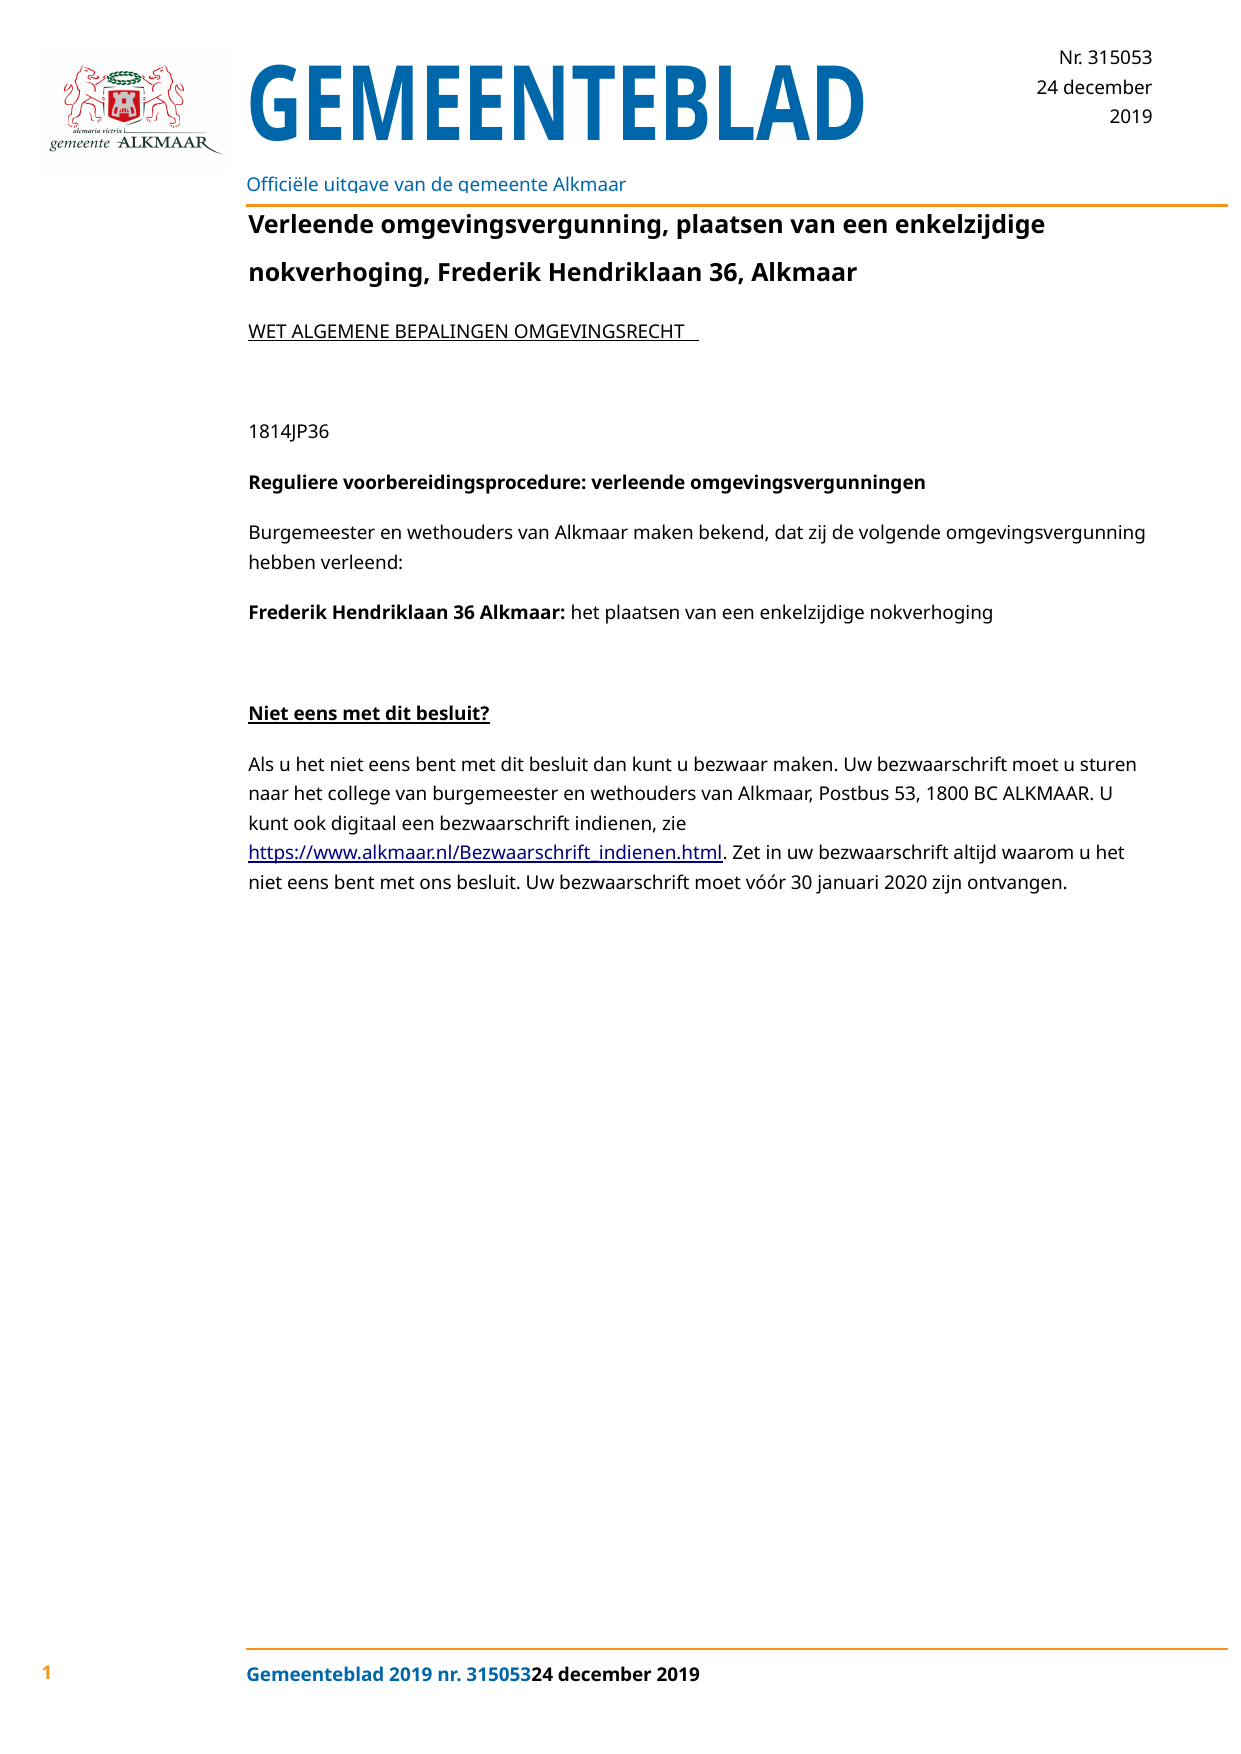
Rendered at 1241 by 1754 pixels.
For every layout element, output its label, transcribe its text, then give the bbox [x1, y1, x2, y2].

picture [41, 47, 231, 172]
text Reguliere voorbereidingsprocedure: verleende omgevingsvergunningen [248, 469, 1152, 495]
text Burgemeester en wethouders van Alkmaar maken bekend, dat zij de volgende omgevingsvergunning hebben verleend: [248, 519, 1152, 575]
text Als u het niet eens bent met dit besluit dan kunt u bezwaar maken. Uw bezwaarschrift moet u sturen naar het college van burgemeester en wethouders van Alkmaar, Postbus 53, 1800 BC ALKMAAR. U kunt ook digitaal een bezwaarschrift indienen, zie https://www.alkmaar.nl/Bezwaarschrift_indienen.html. Zet in uw bezwaarschrift altijd waarom u het niet eens bent met ons besluit. Uw bezwaarschrift moet vóór 30 januari 2020 zijn ontvangen. [248, 751, 1152, 895]
text WET ALGEMENE BEPALINGEN OMGEVINGSRECHT [248, 318, 1152, 344]
text 1814JP36 [248, 419, 1152, 444]
text Frederik Hendriklaan 36 Alkmaar: het plaatsen van een enkelzijdige nokverhoging [248, 599, 1152, 625]
text Niet eens met dit besluit? [248, 700, 1152, 726]
text Verleende omgevingsvergunning, plaatsen van een enkelzijdige nokverhoging, Frederik Hendriklaan 36, Alkmaar [248, 207, 1152, 288]
